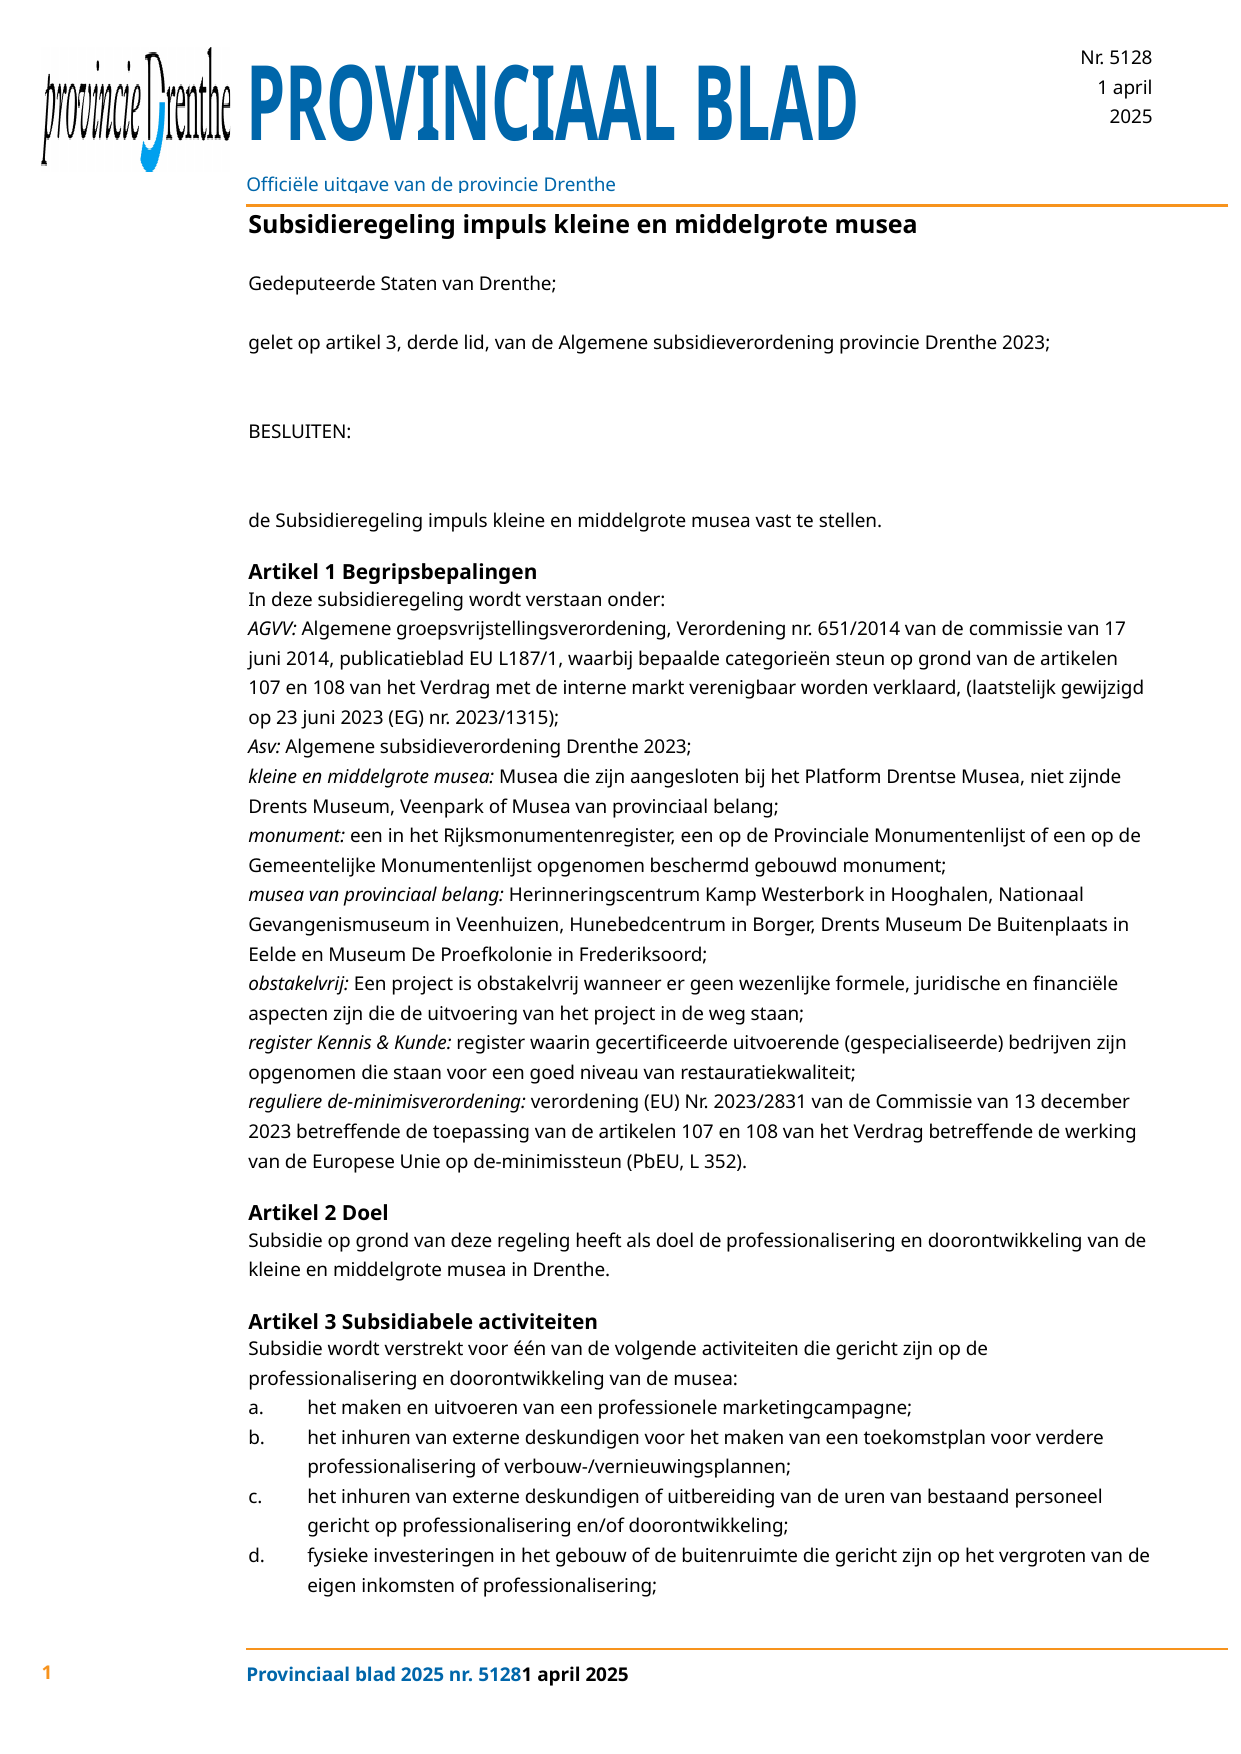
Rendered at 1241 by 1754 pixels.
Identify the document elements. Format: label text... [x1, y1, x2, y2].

text AGVV: Algemene groepsvrijstellingsverordening, Verordening nr. 651/2014 van de commissie van 17 juni 2014, publicatieblad EU L187/1, waarbij bepaalde categorieën steun op grond van de artikelen 107 en 108 van het Verdrag met de interne markt verenigbaar worden verklaard, (laatstelijk gewijzigd op 23 juni 2023 (EG) nr. 2023/1315); [248, 615, 1152, 730]
list het inhuren van externe deskundigen of uitbereiding van de uren van bestaand personeel gericht op professionalisering en/of doorontwikkeling; [248, 1483, 1152, 1538]
list het inhuren van externe deskundigen voor het maken van een toekomstplan voor verdere professionalisering of verbouw-/vernieuwingsplannen; [248, 1424, 1152, 1479]
text Subsidie wordt verstrekt voor één van de volgende activiteiten die gericht zijn op de professionalisering en doorontwikkeling van de musea: [248, 1335, 1152, 1391]
text Artikel 3 Subsidiabele activiteiten [248, 1307, 1152, 1335]
text de Subsidieregeling impuls kleine en middelgrote musea vast te stellen. [248, 507, 1152, 533]
text Artikel 2 Doel [248, 1198, 1152, 1227]
text musea van provinciaal belang: Herinneringscentrum Kamp Westerbork in Hooghalen, Nationaal Gevangenismuseum in Veenhuizen, Hunebedcentrum in Borger, Drents Museum De Buitenplaats in Eelde en Museum De Proefkolonie in Frederiksoord; [248, 882, 1152, 967]
text kleine en middelgrote musea: Musea die zijn aangesloten bij het Platform Drentse Musea, niet zijnde Drents Museum, Veenpark of Musea van provinciaal belang; [248, 763, 1152, 819]
text In deze subsidieregeling wordt verstaan onder: [248, 586, 1152, 612]
text register Kennis & Kunde: register waarin gecertificeerde uitvoerende (gespecialiseerde) bedrijven zijn opgenomen die staan voor een goed niveau van restauratiekwaliteit; [248, 1029, 1152, 1085]
text monument: een in het Rijksmonumentenregister, een op de Provinciale Monumentenlijst of een op de Gemeentelijke Monumentenlijst opgenomen beschermd gebouwd monument; [248, 822, 1152, 878]
text Asv: Algemene subsidieverordening Drenthe 2023; [248, 734, 1152, 759]
text Subsidieregeling impuls kleine en middelgrote musea [248, 207, 1152, 241]
text Artikel 1 Begripsbepalingen [248, 557, 1152, 586]
text Gedeputeerde Staten van Drenthe; [248, 270, 1152, 296]
text reguliere de-minimisverordening: verordening (EU) Nr. 2023/2831 van de Commissie van 13 december 2023 betreffende de toepassing van de artikelen 107 en 108 van het Verdrag betreffende de werking van de Europese Unie op de-minimissteun (PbEU, L 352). [248, 1089, 1152, 1174]
list het maken en uitvoeren van een professionele marketingcampagne; [248, 1394, 1152, 1420]
picture [41, 47, 231, 172]
list fysieke investeringen in het gebouw of de buitenruimte die gericht zijn op het vergroten van de eigen inkomsten of professionalisering; [248, 1542, 1152, 1598]
text obstakelvrij: Een project is obstakelvrij wanneer er geen wezenlijke formele, juridische en financiële aspecten zijn die de uitvoering van het project in de weg staan; [248, 970, 1152, 1026]
text gelet op artikel 3, derde lid, van de Algemene subsidieverordening provincie Drenthe 2023; [248, 329, 1152, 355]
text Subsidie op grond van deze regeling heeft als doel de professionalisering en doorontwikkeling van de kleine en middelgrote musea in Drenthe. [248, 1227, 1152, 1282]
text BESLUITEN: [248, 418, 1152, 444]
